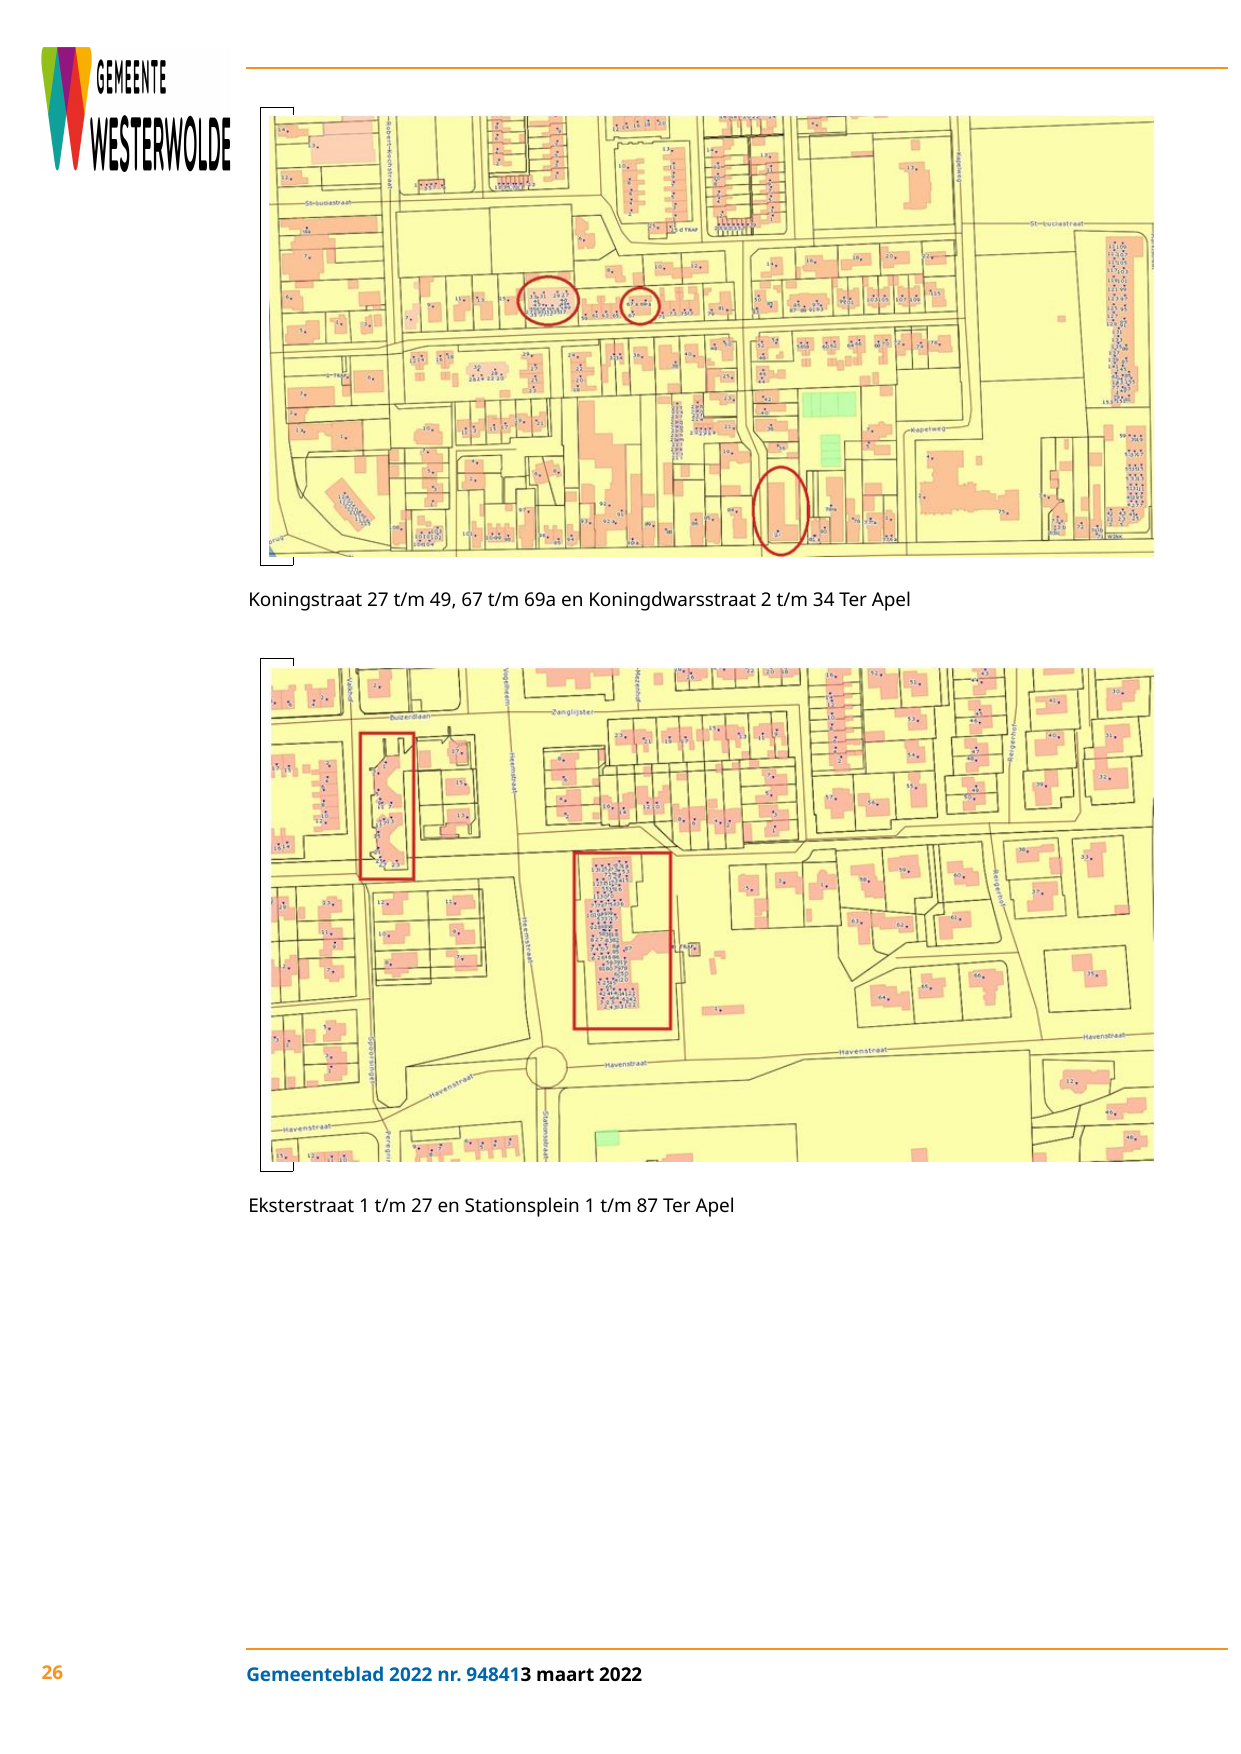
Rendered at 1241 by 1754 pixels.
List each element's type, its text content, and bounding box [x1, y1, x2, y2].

text Eksterstraat 1 t/m 27 en Stationsplein 1 t/m 87 Ter Apel [248, 1192, 1152, 1218]
picture [268, 115, 1155, 557]
text Koningstraat 27 t/m 49, 67 t/m 69a en Koningdwarsstraat 2 t/m 34 Ter Apel [248, 586, 1152, 612]
picture [268, 666, 1155, 1162]
picture [41, 47, 231, 172]
